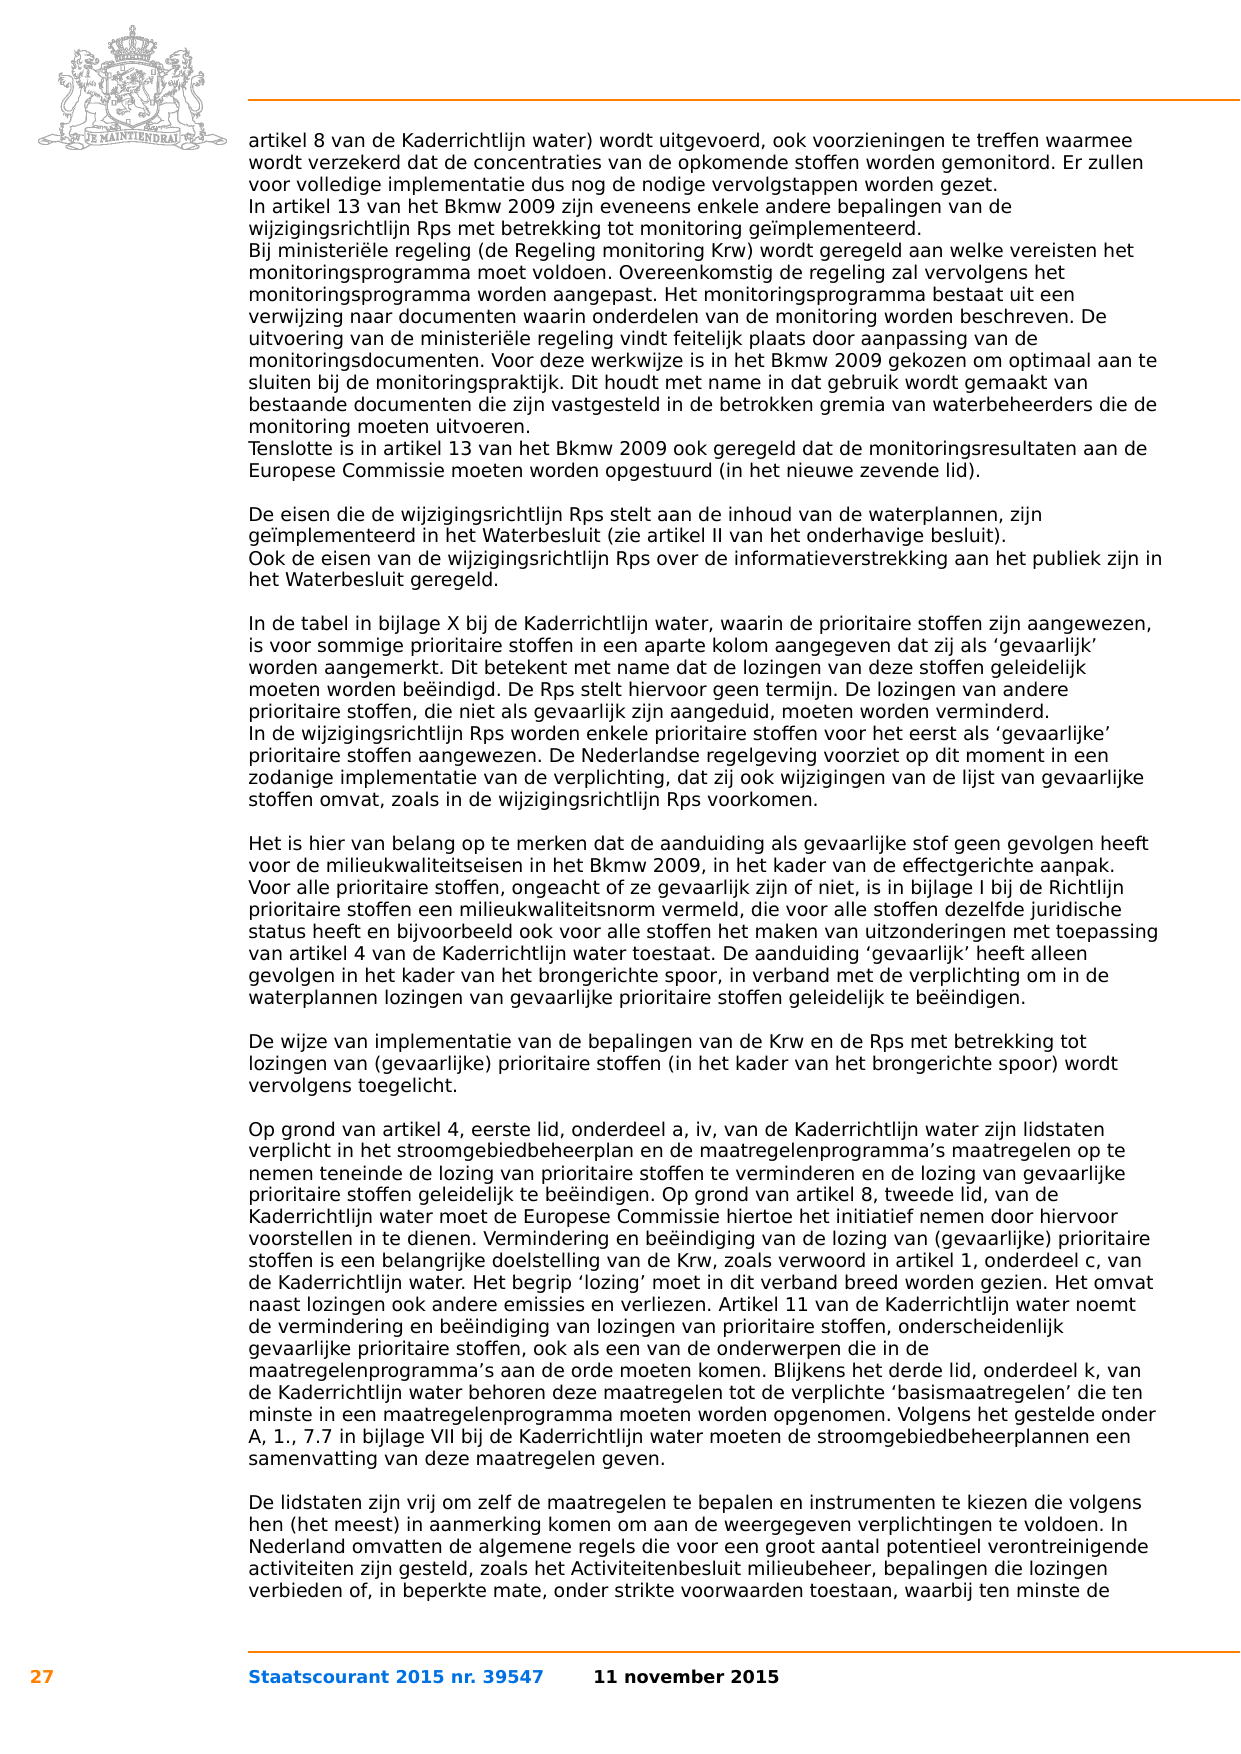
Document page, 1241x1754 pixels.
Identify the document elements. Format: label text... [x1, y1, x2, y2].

text De lidstaten zijn vrij om zelf de maatregelen te bepalen en instrumenten te kiezen die volgens hen (het meest) in aanmerking komen om aan de weergegeven verplichtingen te voldoen. In Nederland omvatten de algemene regels die voor een groot aantal potentieel verontreinigende activiteiten zijn gesteld, zoals het Activiteitenbesluit milieubeheer, bepalingen die lozingen verbieden of, in beperkte mate, onder strikte voorwaarden toestaan, waarbij ten minste de [248, 1492, 1163, 1602]
text Het is hier van belang op te merken dat de aanduiding als gevaarlijke stof geen gevolgen heeft voor de milieukwaliteitseisen in het Bkmw 2009, in het kader van de effectgerichte aanpak. Voor alle prioritaire stoffen, ongeacht of ze gevaarlijk zijn of niet, is in bijlage I bij de Richtlijn prioritaire stoffen een milieukwaliteitsnorm vermeld, die voor alle stoffen dezelfde juridische status heeft en bijvoorbeeld ook voor alle stoffen het maken van uitzonderingen met toepassing van artikel 4 van de Kaderrichtlijn water toestaat. De aanduiding ‘gevaarlijk’ heeft alleen gevolgen in het kader van het brongerichte spoor, in verband met de verplichting om in de waterplannen lozingen van gevaarlijke prioritaire stoffen geleidelijk te beëindigen. [248, 833, 1163, 1009]
text Ook de eisen van de wijzigingsrichtlijn Rps over de informatieverstrekking aan het publiek zijn in het Waterbesluit geregeld. [248, 547, 1163, 591]
text Op grond van artikel 4, eerste lid, onderdeel a, iv, van de Kaderrichtlijn water zijn lidstaten verplicht in het stroomgebiedbeheerplan en de maatregelenprogramma’s maatregelen op te nemen teneinde de lozing van prioritaire stoffen te verminderen en de lozing van gevaarlijke prioritaire stoffen geleidelijk te beëindigen. Op grond van artikel 8, tweede lid, van de Kaderrichtlijn water moet de Europese Commissie hiertoe het initiatief nemen door hiervoor voorstellen in te dienen. Vermindering en beëindiging van de lozing van (gevaarlijke) prioritaire stoffen is een belangrijke doelstelling van de Krw, zoals verwoord in artikel 1, onderdeel c, van de Kaderrichtlijn water. Het begrip ‘lozing’ moet in dit verband breed worden gezien. Het omvat naast lozingen ook andere emissies en verliezen. Artikel 11 van de Kaderrichtlijn water noemt de vermindering en beëindiging van lozingen van prioritaire stoffen, onderscheidenlijk gevaarlijke prioritaire stoffen, ook als een van de onderwerpen die in de maatregelenprogramma’s aan de orde moeten komen. Blijkens het derde lid, onderdeel k, van de Kaderrichtlijn water behoren deze maatregelen tot de verplichte ‘basismaatregelen’ die ten minste in een maatregelenprogramma moeten worden opgenomen. Volgens het gestelde onder A, 1., 7.7 in bijlage VII bij de Kaderrichtlijn water moeten de stroomgebiedbeheerplannen een samenvatting van deze maatregelen geven. [248, 1118, 1163, 1470]
text Bij ministeriële regeling (de Regeling monitoring Krw) wordt geregeld aan welke vereisten het monitoringsprogramma moet voldoen. Overeenkomstig de regeling zal vervolgens het monitoringsprogramma worden aangepast. Het monitoringsprogramma bestaat uit een verwijzing naar documenten waarin onderdelen van de monitoring worden beschreven. De uitvoering van de ministeriële regeling vindt feitelijk plaats door aanpassing van de monitoringsdocumenten. Voor deze werkwijze is in het Bkmw 2009 gekozen om optimaal aan te sluiten bij de monitoringspraktijk. Dit houdt met name in dat gebruik wordt gemaakt van bestaande documenten die zijn vastgesteld in de betrokken gremia van waterbeheerders die de monitoring moeten uitvoeren. [248, 240, 1163, 438]
picture [38, 25, 227, 150]
text In de wijzigingsrichtlijn Rps worden enkele prioritaire stoffen voor het eerst als ‘gevaarlijke’ prioritaire stoffen aangewezen. De Nederlandse regelgeving voorziet op dit moment in een zodanige implementatie van de verplichting, dat zij ook wijzigingen van de lijst van gevaarlijke stoffen omvat, zoals in de wijzigingsrichtlijn Rps voorkomen. [248, 723, 1163, 811]
text artikel 8 van de Kaderrichtlijn water) wordt uitgevoerd, ook voorzieningen te treffen waarmee wordt verzekerd dat de concentraties van de opkomende stoffen worden gemonitord. Er zullen voor volledige implementatie dus nog de nodige vervolgstappen worden gezet. [248, 130, 1163, 196]
text Tenslotte is in artikel 13 van het Bkmw 2009 ook geregeld dat de monitoringsresultaten aan de Europese Commissie moeten worden opgestuurd (in het nieuwe zevende lid). [248, 438, 1163, 482]
text In de tabel in bijlage X bij de Kaderrichtlijn water, waarin de prioritaire stoffen zijn aangewezen, is voor sommige prioritaire stoffen in een aparte kolom aangegeven dat zij als ‘gevaarlijk’ worden aangemerkt. Dit betekent met name dat de lozingen van deze stoffen geleidelijk moeten worden beëindigd. De Rps stelt hiervoor geen termijn. De lozingen van andere prioritaire stoffen, die niet als gevaarlijk zijn aangeduid, moeten worden verminderd. [248, 613, 1163, 723]
text De wijze van implementatie van de bepalingen van de Krw en de Rps met betrekking tot lozingen van (gevaarlijke) prioritaire stoffen (in het kader van het brongerichte spoor) wordt vervolgens toegelicht. [248, 1031, 1163, 1097]
text De eisen die de wijzigingsrichtlijn Rps stelt aan de inhoud van de waterplannen, zijn geïmplementeerd in het Waterbesluit (zie artikel II van het onderhavige besluit). [248, 503, 1163, 547]
text In artikel 13 van het Bkmw 2009 zijn eveneens enkele andere bepalingen van de wijzigingsrichtlijn Rps met betrekking tot monitoring geïmplementeerd. [248, 196, 1163, 240]
